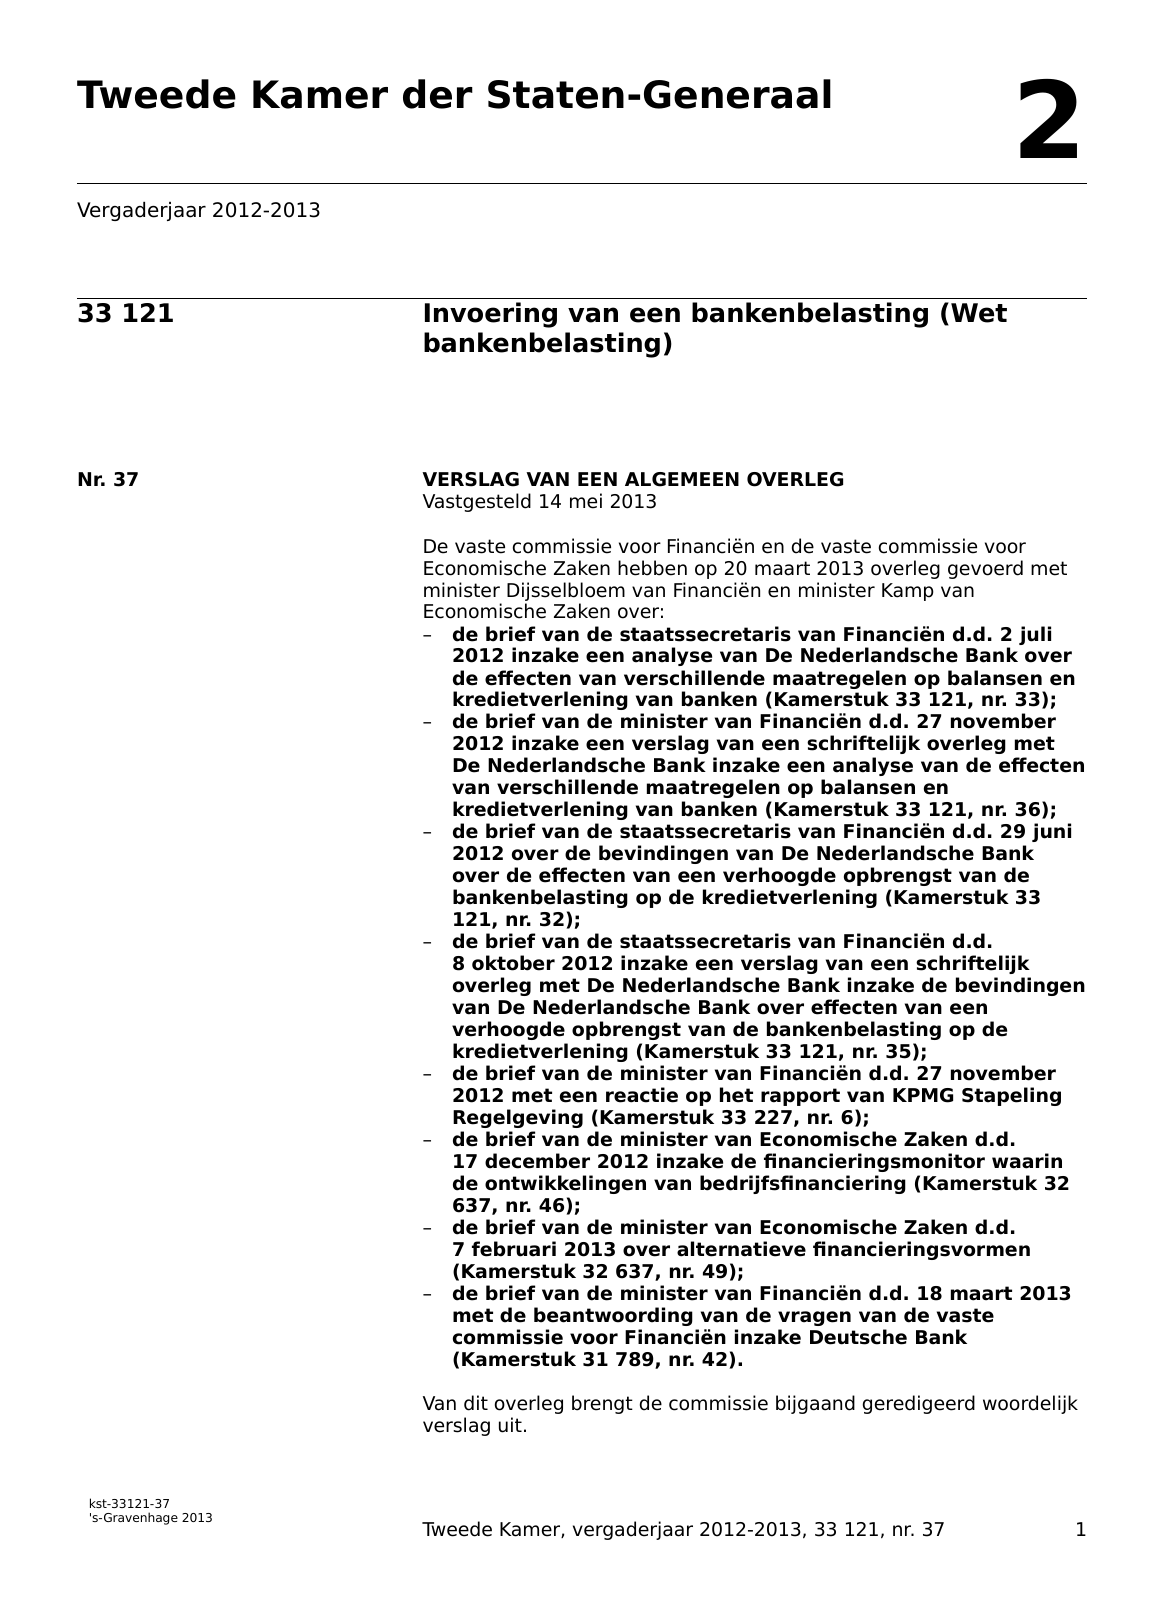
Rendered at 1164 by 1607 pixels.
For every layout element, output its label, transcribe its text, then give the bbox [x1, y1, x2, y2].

table_header Tweede Kamer der Staten-Generaal [77, 59, 886, 183]
text kst-33121-37 [88, 1497, 323, 1511]
text – de brief van de minister van Financiën d.d. 27 november 2012 inzake een verslag van een schriftelijk overleg met De Nederlandsche Bank inzake een analyse van de effecten van verschillende maatregelen op balansen en kredietverlening van banken (Kamerstuk 33 121, nr. 36); [422, 711, 1087, 821]
text – de brief van de staatssecretaris van Financiën d.d. 2 juli 2012 inzake een analyse van De Nederlandsche Bank over de effecten van verschillende maatregelen op balansen en kredietverlening van banken (Kamerstuk 33 121, nr. 33); [422, 623, 1087, 711]
text – de brief van de minister van Financiën d.d. 27 november 2012 met een reactie op het rapport van KPMG Stapeling Regelgeving (Kamerstuk 33 227, nr. 6); [422, 1063, 1087, 1129]
text Vastgesteld 14 mei 2013 [422, 491, 1087, 513]
subtitle Nr. 37 VERSLAG VAN EEN ALGEMEEN OVERLEG [77, 469, 1087, 491]
text Van dit overleg brengt de commissie bijgaand geredigeerd woordelijk verslag uit. [422, 1393, 1087, 1437]
text – de brief van de staatssecretaris van Financiën d.d. 29 juni 2012 over de bevindingen van De Nederlandsche Bank over de effecten van een verhoogde opbrengst van de bankenbelasting op de kredietverlening (Kamerstuk 33 121, nr. 32); [422, 821, 1087, 931]
text De vaste commissie voor Financiën en de vaste commissie voor Economische Zaken hebben op 20 maart 2013 overleg gevoerd met minister Dijsselbloem van Financiën en minister Kamp van Economische Zaken over: [422, 536, 1087, 623]
text 's-Gravenhage 2013 [88, 1511, 323, 1525]
text – de brief van de staatssecretaris van Financiën d.d. 8 oktober 2012 inzake een verslag van een schriftelijk overleg met De Nederlandsche Bank inzake de bevindingen van De Nederlandsche Bank over effecten van een verhoogde opbrengst van de bankenbelasting op de kredietverlening (Kamerstuk 33 121, nr. 35); [422, 931, 1087, 1063]
table_cell Vergaderjaar 2012-2013 [77, 184, 1087, 298]
text – de brief van de minister van Economische Zaken d.d. 17 december 2012 inzake de financieringsmonitor waarin de ontwikkelingen van bedrijfsfinanciering (Kamerstuk 32 637, nr. 46); [422, 1129, 1087, 1217]
subtitle 33 121 Invoering van een bankenbelasting (Wet bankenbelasting) [77, 299, 1087, 358]
table_header 2 [886, 59, 1087, 183]
text – de brief van de minister van Financiën d.d. 18 maart 2013 met de beantwoording van de vragen van de vaste commissie voor Financiën inzake Deutsche Bank (Kamerstuk 31 789, nr. 42). [422, 1283, 1087, 1371]
text – de brief van de minister van Economische Zaken d.d. 7 februari 2013 over alternatieve financieringsvormen (Kamerstuk 32 637, nr. 49); [422, 1217, 1087, 1283]
